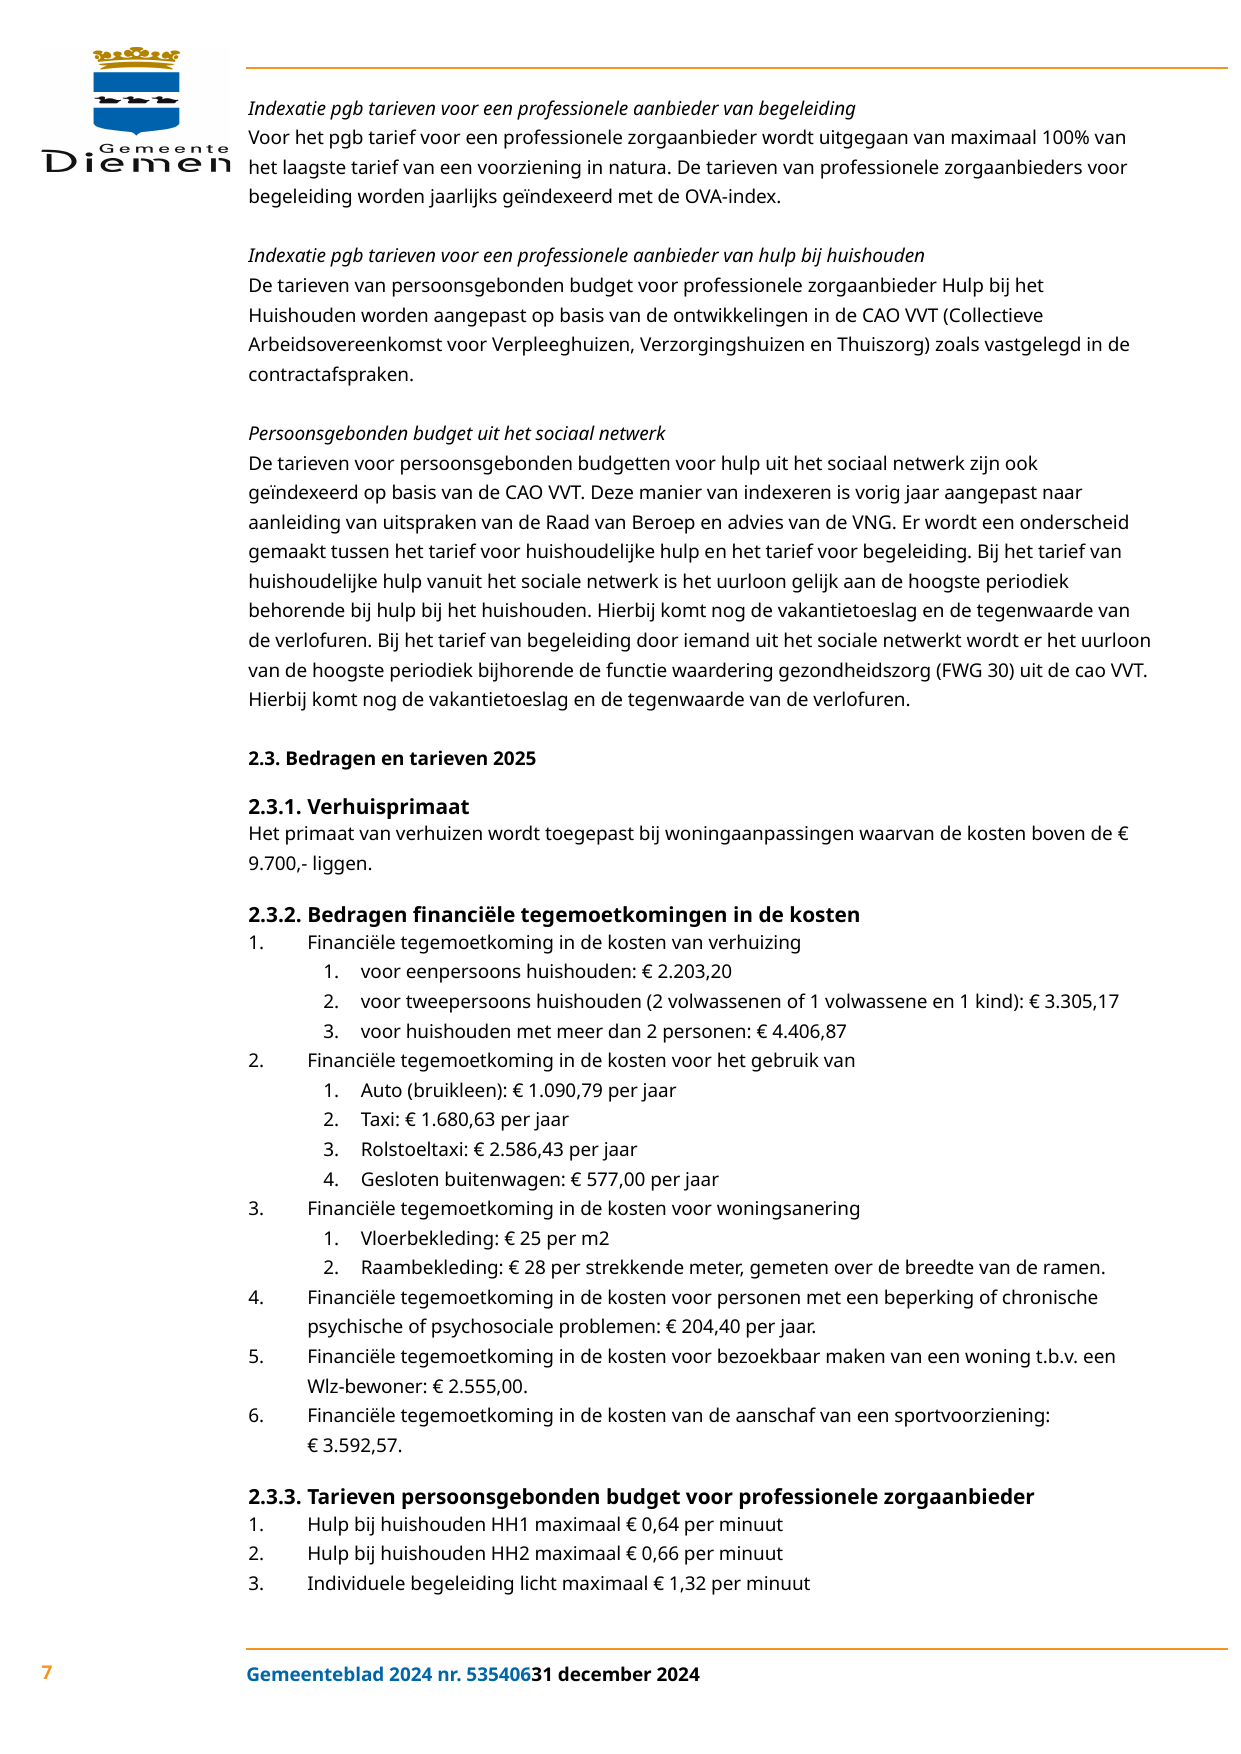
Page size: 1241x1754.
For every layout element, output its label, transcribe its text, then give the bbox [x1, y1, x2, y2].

list Financiële tegemoetkoming in de kosten voor bezoekbaar maken van een woning t.b.v. een Wlz-bewoner: € 2.555,00. [248, 1343, 1152, 1398]
list Financiële tegemoetkoming in de kosten voor personen met een beperking of chronische psychische of psychosociale problemen: € 204,40 per jaar. [248, 1284, 1152, 1339]
list voor huishouden met meer dan 2 personen: € 4.406,87 [323, 1018, 1152, 1043]
text Persoonsgebonden budget uit het sociaal netwerk [248, 420, 1152, 446]
text 2.3.2. Bedragen financiële tegemoetkomingen in de kosten [248, 901, 1152, 929]
text 2.3.3. Tarieven persoonsgebonden budget voor professionele zorgaanbieder [248, 1482, 1152, 1511]
list Vloerbekleding: € 25 per m2 [323, 1225, 1152, 1251]
list Auto (bruikleen): € 1.090,79 per jaar [323, 1077, 1152, 1103]
text 2.3.1. Verhuisprimaat [248, 792, 1152, 821]
picture [41, 47, 231, 172]
list Raambekleding: € 28 per strekkende meter, gemeten over de breedte van de ramen. [323, 1254, 1152, 1280]
text De tarieven voor persoonsgebonden budgetten voor hulp uit het sociaal netwerk zijn ook geïndexeerd op basis van de CAO VVT. Deze manier van indexeren is vorig jaar aangepast naar aanleiding van uitspraken van de Raad van Beroep en advies van de VNG. Er wordt een onderscheid gemaakt tussen het tarief voor huishoudelijke hulp en het tarief voor begeleiding. Bij het tarief van huishoudelijke hulp vanuit het sociale netwerk is het uurloon gelijk aan de hoogste periodiek behorende bij hulp bij het huishouden. Hierbij komt nog de vakantietoeslag en de tegenwaarde van de verlofuren. Bij het tarief van begeleiding door iemand uit het sociale netwerkt wordt er het uurloon van de hoogste periodiek bijhorende de functie waardering gezondheidszorg (FWG 30) uit de cao VVT. Hierbij komt nog de vakantietoeslag en de tegenwaarde van de verlofuren. [248, 450, 1152, 712]
list Hulp bij huishouden HH1 maximaal € 0,64 per minuut [248, 1511, 1152, 1537]
text 2.3. Bedragen en tarieven 2025 [248, 746, 1152, 771]
list Individuele begeleiding licht maximaal € 1,32 per minuut [248, 1570, 1152, 1596]
list € 3.592,57. [248, 1432, 1152, 1458]
list Gesloten buitenwagen: € 577,00 per jaar [323, 1166, 1152, 1191]
list Financiële tegemoetkoming in de kosten voor woningsanering [248, 1195, 1152, 1221]
text Voor het pgb tarief voor een professionele zorgaanbieder wordt uitgegaan van maximaal 100% van het laagste tarief van een voorziening in natura. De tarieven van professionele zorgaanbieders voor begeleiding worden jaarlijks geïndexeerd met de OVA-index. [248, 124, 1152, 209]
text Indexatie pgb tarieven voor een professionele aanbieder van begeleiding [248, 95, 1152, 121]
list Rolstoeltaxi: € 2.586,43 per jaar [323, 1136, 1152, 1162]
list Financiële tegemoetkoming in de kosten van verhuizing [248, 929, 1152, 955]
list voor tweepersoons huishouden (2 volwassenen of 1 volwassene en 1 kind): € 3.305,17 [323, 988, 1152, 1014]
text De tarieven van persoonsgebonden budget voor professionele zorgaanbieder Hulp bij het Huishouden worden aangepast op basis van de ontwikkelingen in de CAO VVT (Collectieve Arbeidsovereenkomst voor Verpleeghuizen, Verzorgingshuizen en Thuiszorg) zoals vastgelegd in de contractafspraken. [248, 272, 1152, 387]
list Financiële tegemoetkoming in de kosten van de aanschaf van een sportvoorziening: [248, 1402, 1152, 1428]
list Financiële tegemoetkoming in de kosten voor het gebruik van [248, 1047, 1152, 1073]
list Hulp bij huishouden HH2 maximaal € 0,66 per minuut [248, 1540, 1152, 1566]
list Taxi: € 1.680,63 per jaar [323, 1107, 1152, 1132]
text Indexatie pgb tarieven voor een professionele aanbieder van hulp bij huishouden [248, 243, 1152, 268]
text Het primaat van verhuizen wordt toegepast bij woningaanpassingen waarvan de kosten boven de € 9.700,- liggen. [248, 821, 1152, 876]
list voor eenpersoons huishouden: € 2.203,20 [323, 959, 1152, 984]
